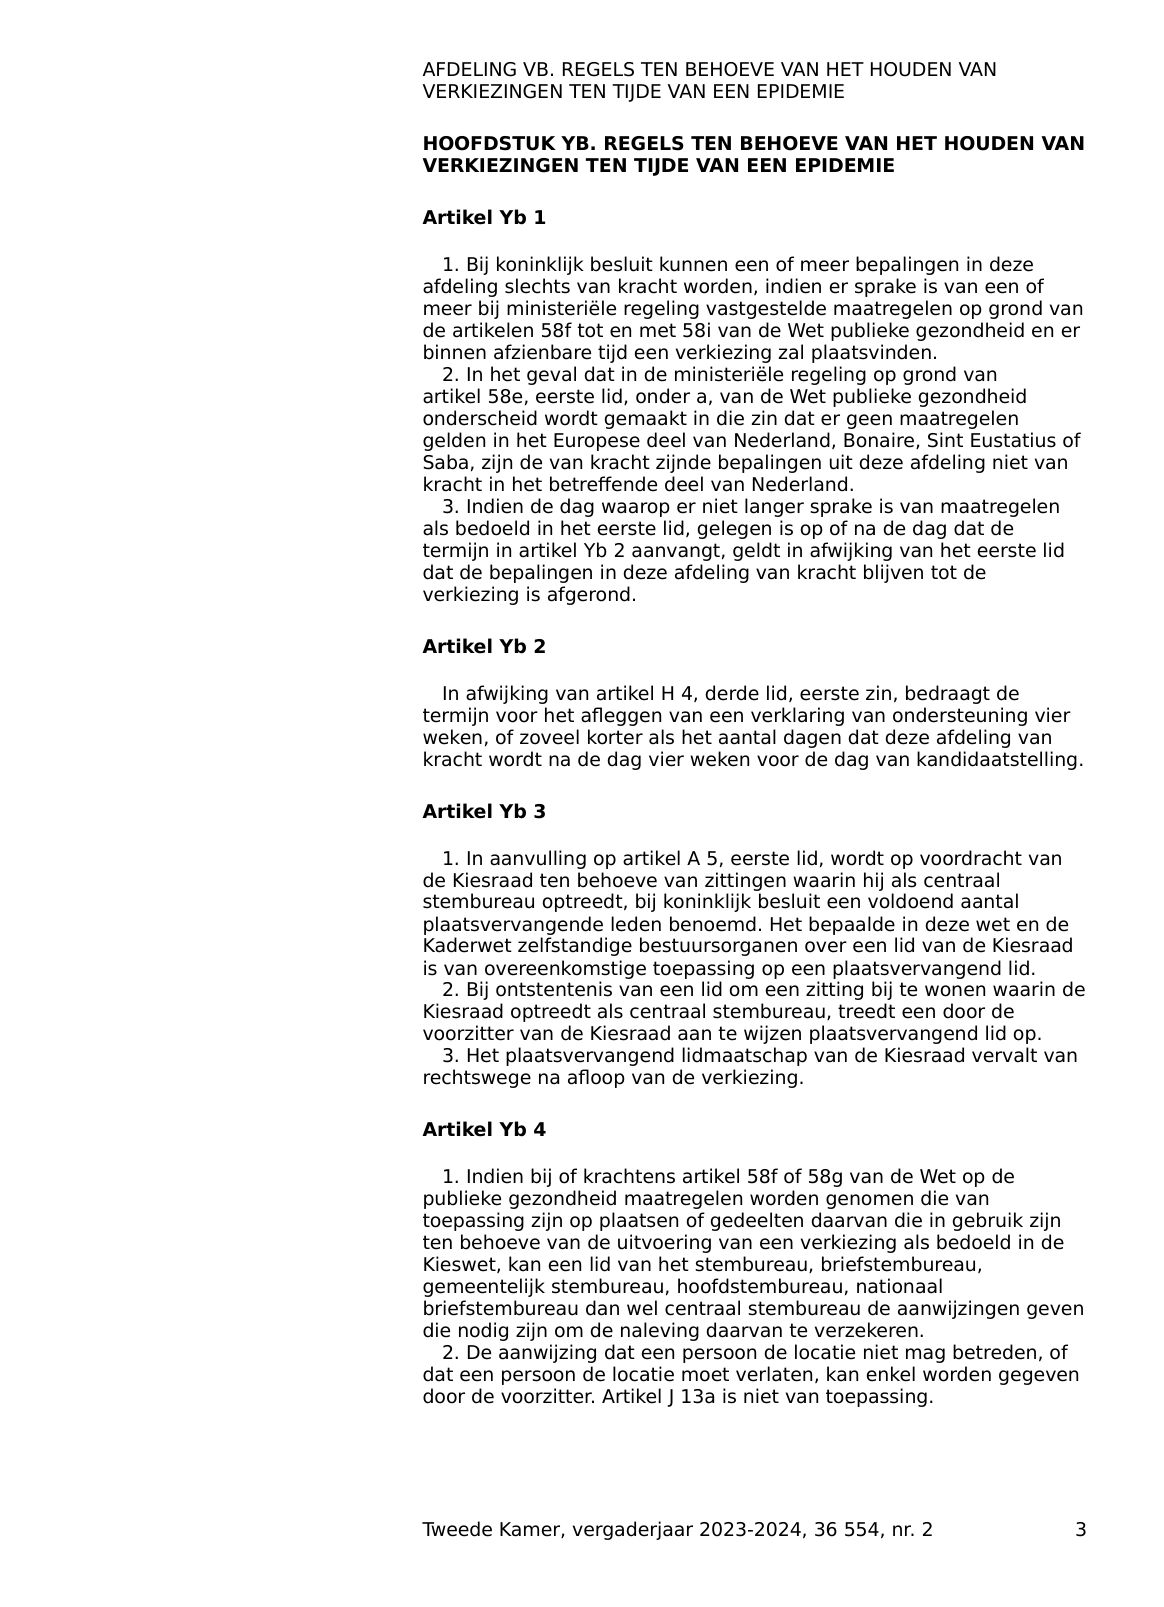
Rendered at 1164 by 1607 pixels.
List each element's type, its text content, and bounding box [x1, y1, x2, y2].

text 3. Indien de dag waarop er niet langer sprake is van maatregelen als bedoeld in het eerste lid, gelegen is op of na de dag dat de termijn in artikel Yb 2 aanvangt, geldt in afwijking van het eerste lid dat de bepalingen in deze afdeling van kracht blijven tot de verkiezing is afgerond. [422, 496, 1087, 606]
text 3. Het plaatsvervangend lidmaatschap van de Kiesraad vervalt van rechtswege na afloop van de verkiezing. [422, 1045, 1087, 1089]
text 2. De aanwijzing dat een persoon de locatie niet mag betreden, of dat een persoon de locatie moet verlaten, kan enkel worden gegeven door de voorzitter. Artikel J 13a is niet van toepassing. [422, 1342, 1087, 1408]
subtitle Artikel Yb 4 [422, 1119, 1087, 1141]
text 2. Bij ontstentenis van een lid om een zitting bij te wonen waarin de Kiesraad optreedt als centraal stembureau, treedt een door de voorzitter van de Kiesraad aan te wijzen plaatsvervangend lid op. [422, 979, 1087, 1045]
subtitle Artikel Yb 1 [422, 207, 1087, 229]
subtitle Artikel Yb 3 [422, 801, 1087, 822]
text 1. Bij koninklijk besluit kunnen een of meer bepalingen in deze afdeling slechts van kracht worden, indien er sprake is van een of meer bij ministeriële regeling vastgestelde maatregelen op grond van de artikelen 58f tot en met 58i van de Wet publieke gezondheid en er binnen afzienbare tijd een verkiezing zal plaatsvinden. [422, 254, 1087, 364]
text 1. Indien bij of krachtens artikel 58f of 58g van de Wet op de publieke gezondheid maatregelen worden genomen die van toepassing zijn op plaatsen of gedeelten daarvan die in gebruik zijn ten behoeve van de uitvoering van een verkiezing als bedoeld in de Kieswet, kan een lid van het stembureau, briefstembureau, gemeentelijk stembureau, hoofdstembureau, nationaal briefstembureau dan wel centraal stembureau de aanwijzingen geven die nodig zijn om de naleving daarvan te verzekeren. [422, 1166, 1087, 1342]
subtitle Artikel Yb 2 [422, 636, 1087, 658]
subtitle HOOFDSTUK YB. REGELS TEN BEHOEVE VAN HET HOUDEN VAN VERKIEZINGEN TEN TIJDE VAN EEN EPIDEMIE [422, 133, 1087, 177]
text 2. In het geval dat in de ministeriële regeling op grond van artikel 58e, eerste lid, onder a, van de Wet publieke gezondheid onderscheid wordt gemaakt in die zin dat er geen maatregelen gelden in het Europese deel van Nederland, Bonaire, Sint Eustatius of Saba, zijn de van kracht zijnde bepalingen uit deze afdeling niet van kracht in het betreffende deel van Nederland. [422, 364, 1087, 496]
subtitle AFDELING VB. REGELS TEN BEHOEVE VAN HET HOUDEN VAN VERKIEZINGEN TEN TIJDE VAN EEN EPIDEMIE [422, 59, 1087, 103]
text 1. In aanvulling op artikel A 5, eerste lid, wordt op voordracht van de Kiesraad ten behoeve van zittingen waarin hij als centraal stembureau optreedt, bij koninklijk besluit een voldoend aantal plaatsvervangende leden benoemd. Het bepaalde in deze wet en de Kaderwet zelfstandige bestuursorganen over een lid van de Kiesraad is van overeenkomstige toepassing op een plaatsvervangend lid. [422, 847, 1087, 979]
text In afwijking van artikel H 4, derde lid, eerste zin, bedraagt de termijn voor het afleggen van een verklaring van ondersteuning vier weken, of zoveel korter als het aantal dagen dat deze afdeling van kracht wordt na de dag vier weken voor de dag van kandidaatstelling. [422, 683, 1087, 771]
